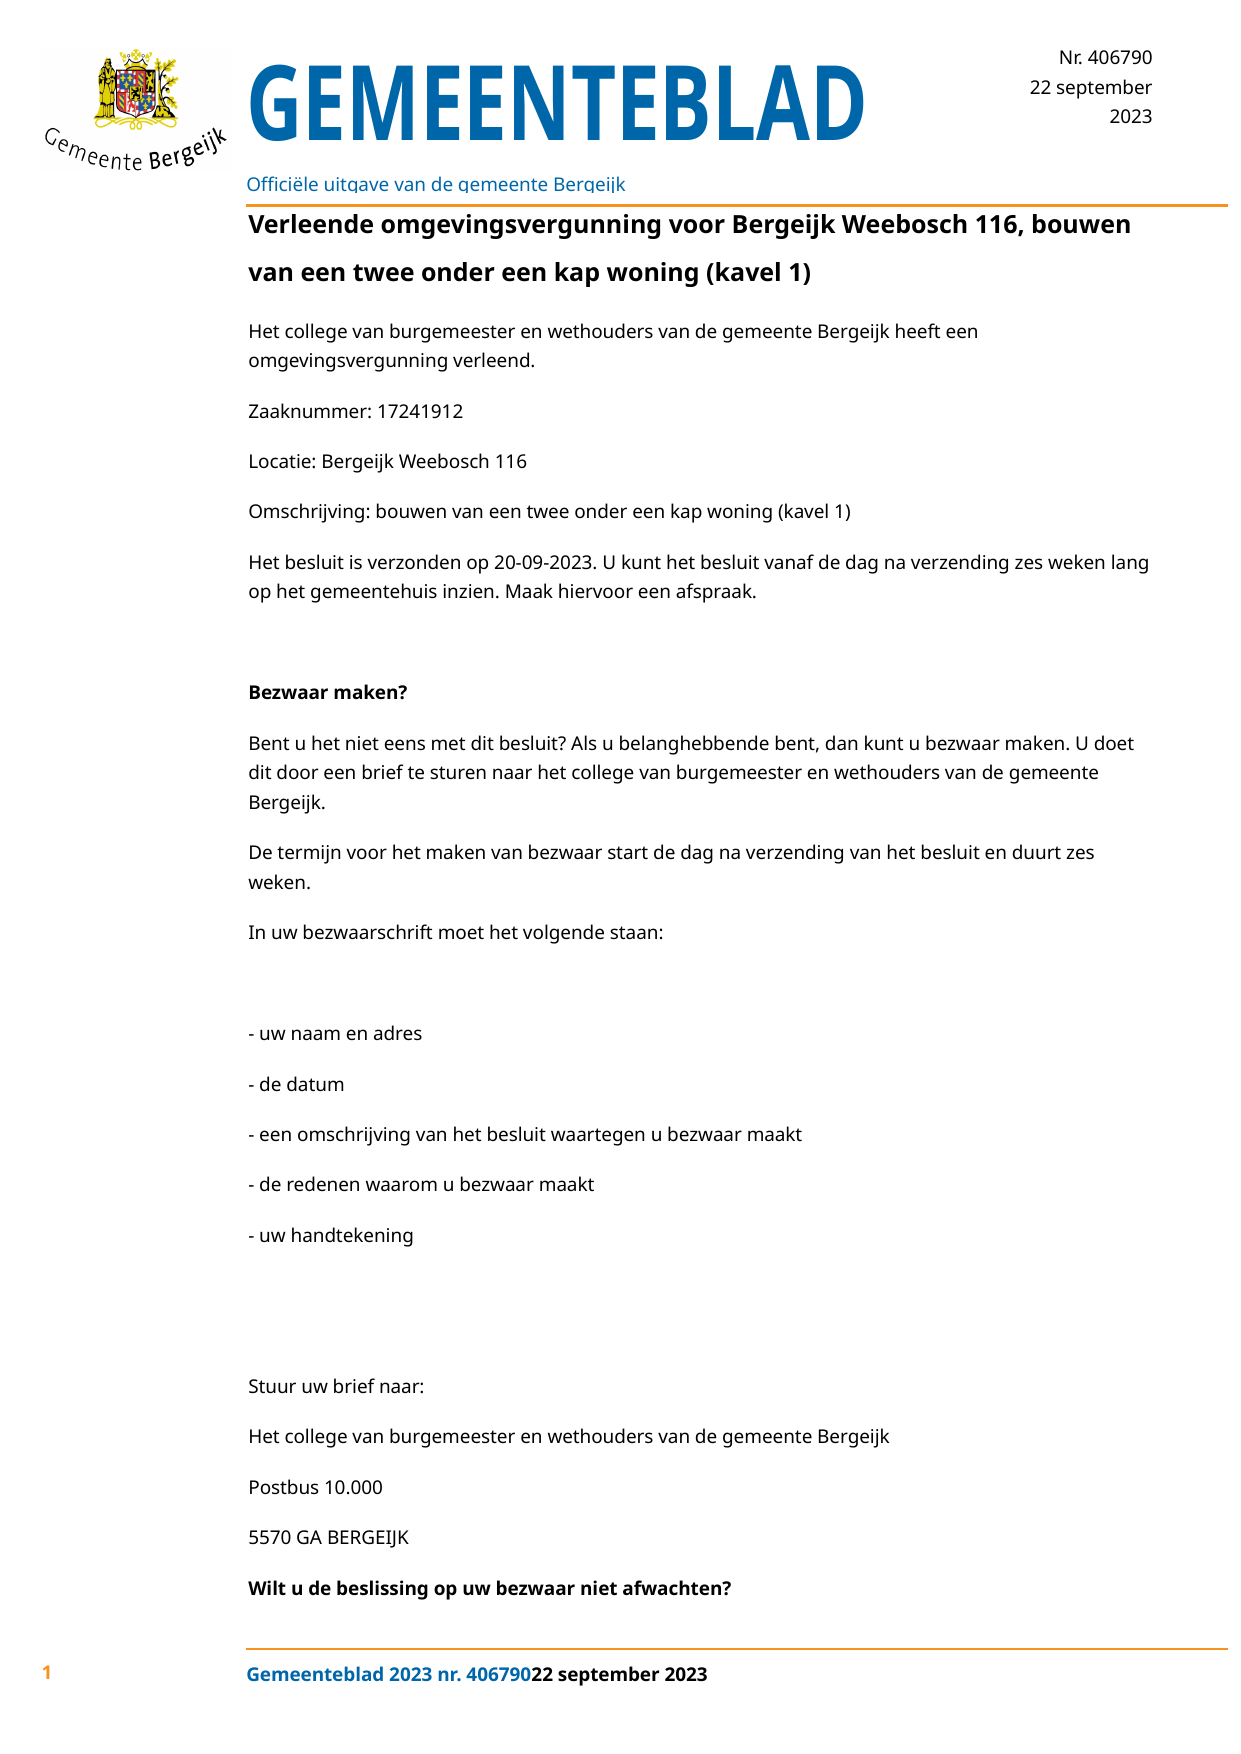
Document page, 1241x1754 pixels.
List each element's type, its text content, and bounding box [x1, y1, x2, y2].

text Het college van burgemeester en wethouders van de gemeente Bergeijk heeft een omgevingsvergunning verleend. [248, 318, 1152, 373]
text Wilt u de beslissing op uw bezwaar niet afwachten? [248, 1575, 1152, 1601]
text Het besluit is verzonden op 20-09-2023. U kunt het besluit vanaf de dag na verzending zes weken lang op het gemeentehuis inzien. Maak hiervoor een afspraak. [248, 549, 1152, 604]
text Het college van burgemeester en wethouders van de gemeente Bergeijk [248, 1424, 1152, 1449]
text - een omschrijving van het besluit waartegen u bezwaar maakt [248, 1121, 1152, 1147]
text De termijn voor het maken van bezwaar start de dag na verzending van het besluit en duurt zes weken. [248, 839, 1152, 895]
text - de datum [248, 1071, 1152, 1097]
text Omschrijving: bouwen van een twee onder een kap woning (kavel 1) [248, 499, 1152, 524]
text Stuur uw brief naar: [248, 1373, 1152, 1399]
text - uw handtekening [248, 1222, 1152, 1248]
text Zaaknummer: 17241912 [248, 398, 1152, 424]
text Verleende omgevingsvergunning voor Bergeijk Weebosch 116, bouwen van een twee onder een kap woning (kavel 1) [248, 207, 1152, 288]
text Postbus 10.000 [248, 1474, 1152, 1500]
picture [41, 47, 231, 172]
text In uw bezwaarschrift moet het volgende staan: [248, 919, 1152, 945]
text Bezwaar maken? [248, 679, 1152, 705]
text 5570 GA BERGEIJK [248, 1524, 1152, 1550]
text Bent u het niet eens met dit besluit? Als u belanghebbende bent, dan kunt u bezwaar maken. U doet dit door een brief te sturen naar het college van burgemeester en wethouders van de gemeente Bergeijk. [248, 730, 1152, 815]
text - uw naam en adres [248, 1020, 1152, 1046]
text - de redenen waarom u bezwaar maakt [248, 1172, 1152, 1197]
text Locatie: Bergeijk Weebosch 116 [248, 448, 1152, 474]
